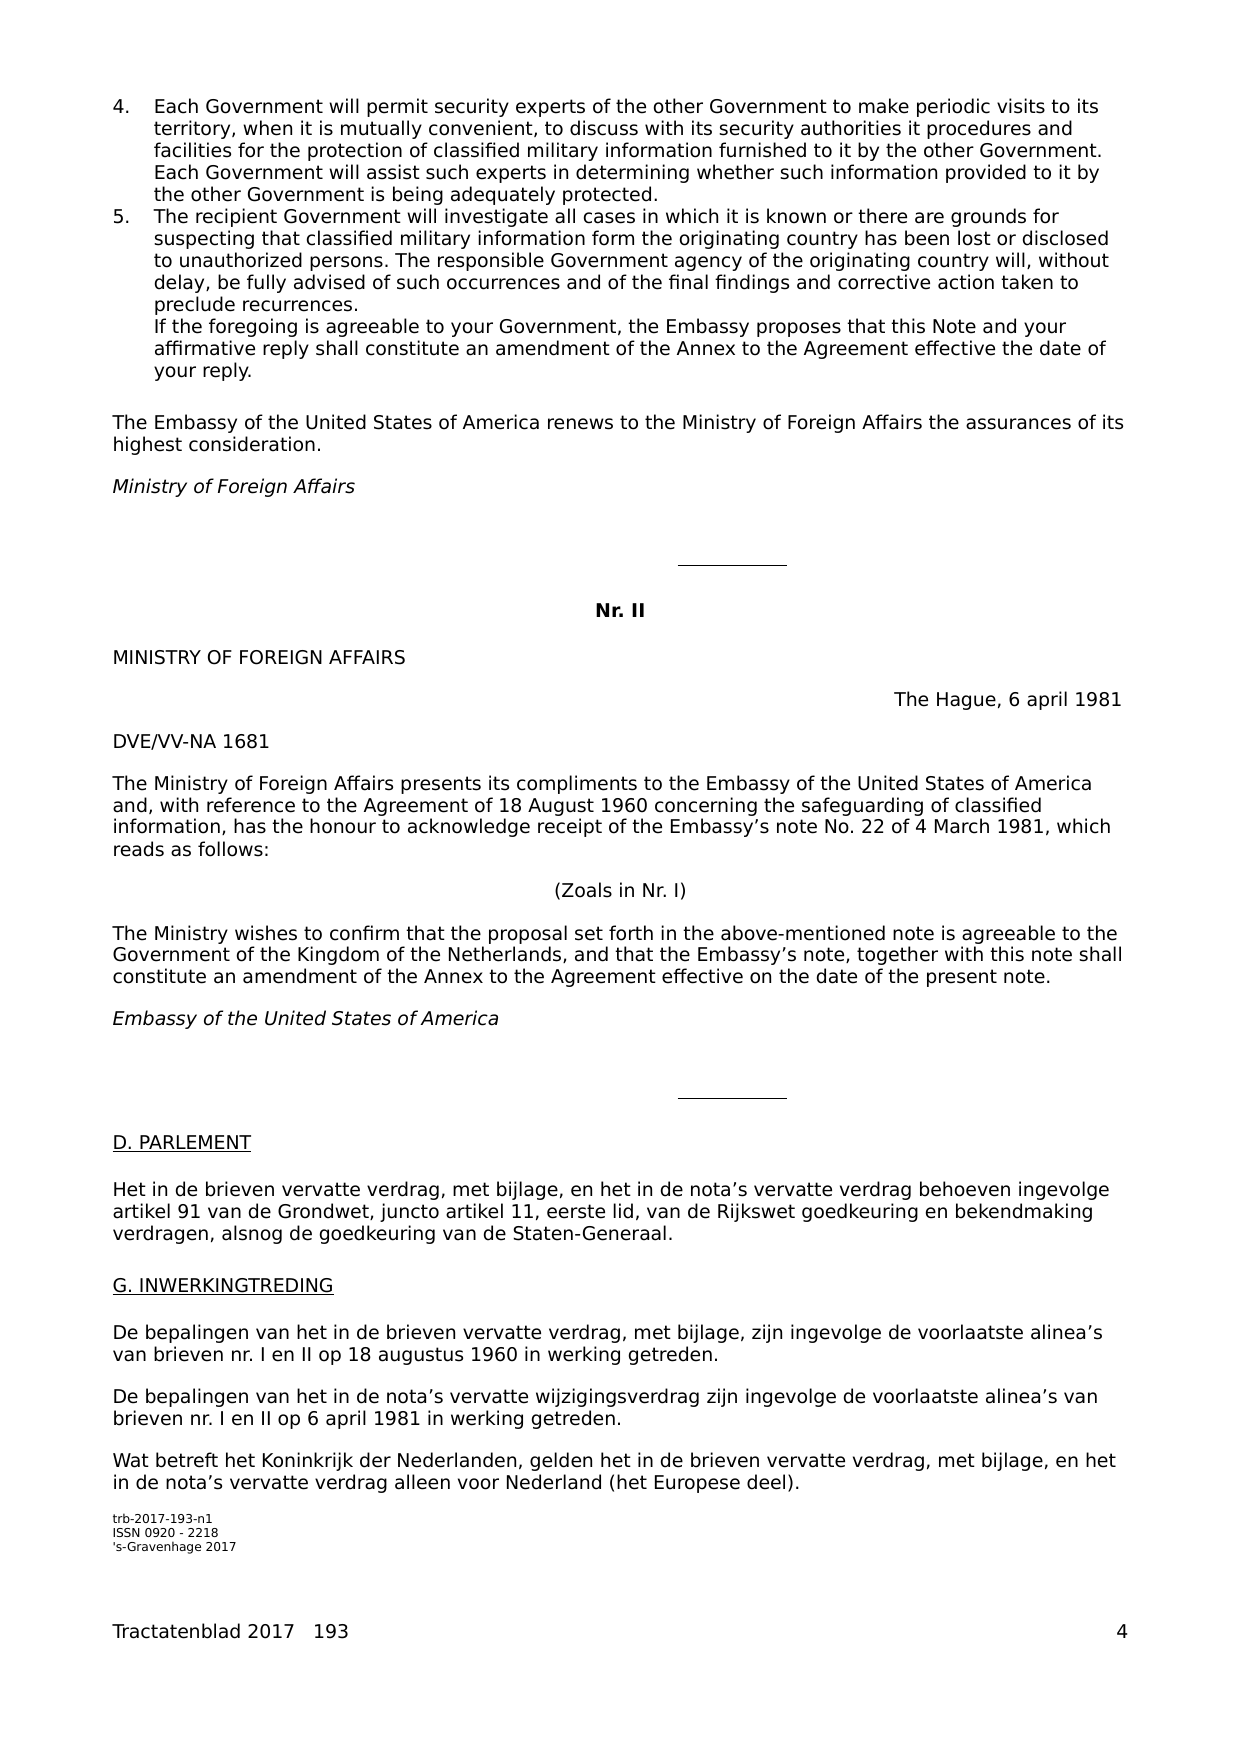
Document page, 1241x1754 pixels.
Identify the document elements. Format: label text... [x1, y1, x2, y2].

text 's-Gravenhage 2017 [112, 1540, 346, 1554]
text De bepalingen van het in de nota’s vervatte wijzigingsverdrag zijn ingevolge de voorlaatste alinea’s van brieven nr. I en II op 6 april 1981 in werking getreden. [112, 1386, 1128, 1430]
text trb-2017-193-n1 [112, 1512, 346, 1526]
subtitle Nr. II [112, 599, 1128, 622]
text If the foregoing is agreeable to your Government, the Embassy proposes that this Note and your affirmative reply shall constitute an amendment of the Annex to the Agreement effective the date of your reply. [153, 316, 1128, 382]
text Embassy of the United States of America [112, 1008, 1128, 1030]
text Het in de brieven vervatte verdrag, met bijlage, en het in de nota’s vervatte verdrag behoeven ingevolge artikel 91 van de Grondwet, juncto artikel 11, eerste lid, van de Rijkswet goedkeuring en bekendmaking verdragen, alsnog de goedkeuring van de Staten-Generaal. [112, 1179, 1128, 1245]
text Ministry of Foreign Affairs [112, 476, 1128, 498]
text The Ministry of Foreign Affairs presents its compliments to the Embassy of the United States of America and, with reference to the Agreement of 18 August 1960 concerning the safeguarding of classified information, has the honour to acknowledge receipt of the Embassy’s note No. 22 of 4 March 1981, which reads as follows: [112, 772, 1128, 860]
text De bepalingen van het in de brieven vervatte verdrag, met bijlage, zijn ingevolge de voorlaatste alinea’s van brieven nr. I en II op 18 augustus 1960 in werking getreden. [112, 1322, 1128, 1366]
text 5. The recipient Government will investigate all cases in which it is known or there are grounds for suspecting that classified military information form the originating country has been lost or disclosed to unauthorized persons. The responsible Government agency of the originating country will, without delay, be fully advised of such occurrences and of the final findings and corrective action taken to preclude recurrences. [112, 206, 1128, 316]
subtitle G. INWERKINGTREDING [112, 1275, 1128, 1297]
subtitle D. PARLEMENT [112, 1132, 1128, 1154]
text MINISTRY OF FOREIGN AFFAIRS [112, 647, 1128, 668]
text (Zoals in Nr. I) [112, 880, 1128, 902]
text ISSN 0920 - 2218 [112, 1526, 346, 1540]
text 4. Each Government will permit security experts of the other Government to make periodic visits to its territory, when it is mutually convenient, to discuss with its security authorities it procedures and facilities for the protection of classified military information furnished to it by the other Government. Each Government will assist such experts in determining whether such information provided to it by the other Government is being adequately protected. [112, 96, 1128, 206]
text The Embassy of the United States of America renews to the Ministry of Foreign Affairs the assurances of its highest consideration. [112, 412, 1128, 456]
text DVE/VV-NA 1681 [112, 731, 1128, 752]
text The Hague, 6 april 1981 [112, 688, 1128, 711]
text The Ministry wishes to confirm that the proposal set forth in the above-mentioned note is agreeable to the Government of the Kingdom of the Netherlands, and that the Embassy’s note, together with this note shall constitute an amendment of the Annex to the Agreement effective on the date of the present note. [112, 922, 1128, 988]
text Wat betreft het Koninkrijk der Nederlanden, gelden het in de brieven vervatte verdrag, met bijlage, en het in de nota’s vervatte verdrag alleen voor Nederland (het Europese deel). [112, 1450, 1128, 1494]
